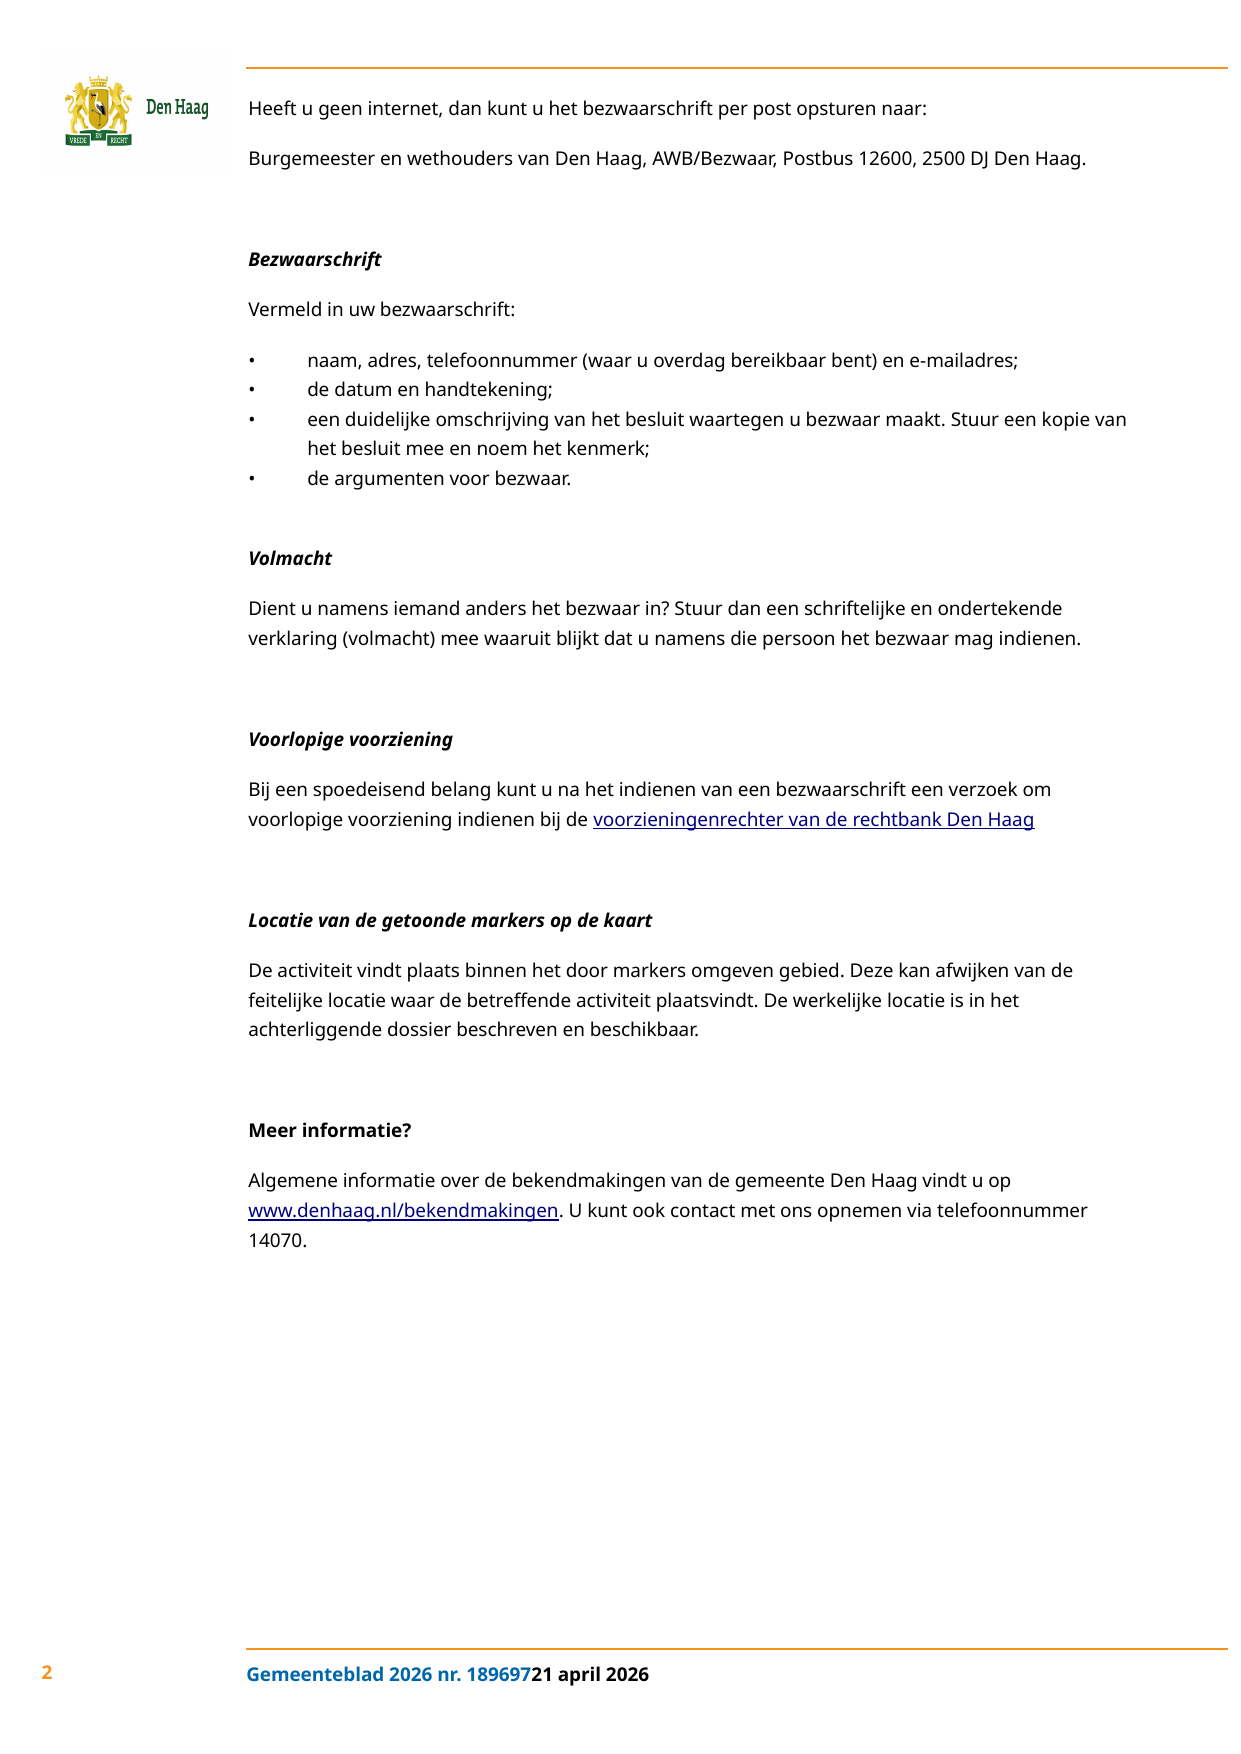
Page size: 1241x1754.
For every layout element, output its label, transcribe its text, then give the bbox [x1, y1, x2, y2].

list naam, adres, telefoonnummer (waar u overdag bereikbaar bent) en e-mailadres; [248, 347, 1152, 373]
list de argumenten voor bezwaar. [248, 465, 1152, 491]
text Meer informatie? [248, 1117, 1152, 1143]
list een duidelijke omschrijving van het besluit waartegen u bezwaar maakt. Stuur een kopie van het besluit mee en noem het kenmerk; [248, 406, 1152, 461]
text Voorlopige voorziening [248, 726, 1152, 752]
text Bij een spoedeisend belang kunt u na het indienen van een bezwaarschrift een verzoek om voorlopige voorziening indienen bij de voorzieningenrechter van de rechtbank Den Haag [248, 776, 1152, 832]
text Locatie van de getoonde markers op de kaart [248, 907, 1152, 933]
text De activiteit vindt plaats binnen het door markers omgeven gebied. Deze kan afwijken van de feitelijke locatie waar de betreffende activiteit plaatsvindt. De werkelijke locatie is in het achterliggende dossier beschreven en beschikbaar. [248, 957, 1152, 1042]
text Algemene informatie over de bekendmakingen van de gemeente Den Haag vindt u op www.denhaag.nl/bekendmakingen. U kunt ook contact met ons opnemen via telefoonnummer 14070. [248, 1168, 1152, 1253]
list de datum en handtekening; [248, 376, 1152, 402]
text Bezwaarschrift [248, 246, 1152, 272]
text Burgemeester en wethouders van Den Haag, AWB/Bezwaar, Postbus 12600, 2500 DJ Den Haag. [248, 145, 1152, 171]
text Heeft u geen internet, dan kunt u het bezwaarschrift per post opsturen naar: [248, 95, 1152, 121]
text Volmacht [248, 545, 1152, 571]
text Dient u namens iemand anders het bezwaar in? Stuur dan een schriftelijke en ondertekende verklaring (volmacht) mee waaruit blijkt dat u namens die persoon het bezwaar mag indienen. [248, 596, 1152, 651]
picture [41, 47, 231, 172]
text Vermeld in uw bezwaarschrift: [248, 296, 1152, 322]
